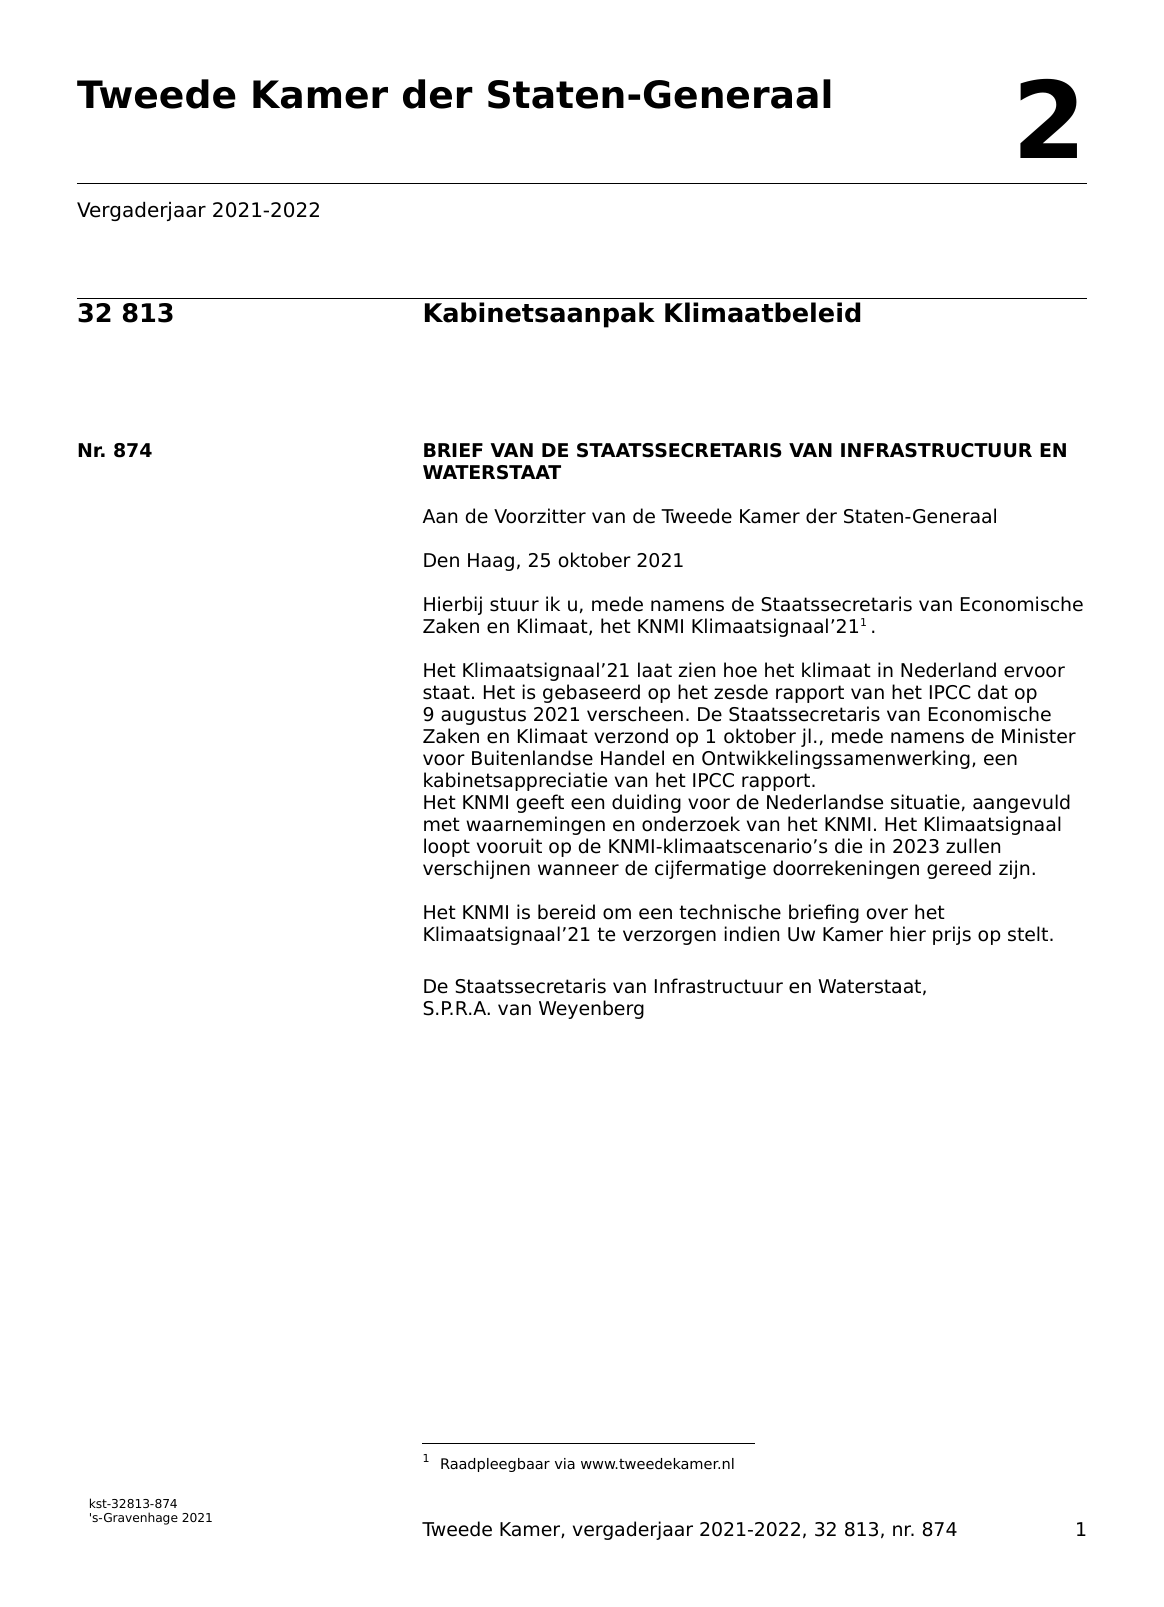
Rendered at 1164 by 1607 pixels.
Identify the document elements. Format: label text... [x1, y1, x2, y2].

table_header Tweede Kamer der Staten-Generaal [77, 59, 886, 183]
text kst-32813-874 [88, 1497, 323, 1511]
text Het KNMI geeft een duiding voor de Nederlandse situatie, aangevuld met waarnemingen en onderzoek van het KNMI. Het Klimaatsignaal loopt vooruit op de KNMI-klimaatscenario’s die in 2023 zullen verschijnen wanneer de cijfermatige doorrekeningen gereed zijn. [422, 792, 1087, 880]
text Den Haag, 25 oktober 2021 [422, 550, 1087, 572]
text Raadpleegbaar via www.tweedekamer.nl [422, 1452, 1087, 1474]
subtitle 32 813 Kabinetsaanpak Klimaatbeleid [77, 299, 1087, 329]
text Het KNMI is bereid om een technische briefing over het Klimaatsignaal’21 te verzorgen indien Uw Kamer hier prijs op stelt. [422, 902, 1087, 946]
table_cell Vergaderjaar 2021-2022 [77, 184, 1087, 298]
text Het Klimaatsignaal’21 laat zien hoe het klimaat in Nederland ervoor staat. Het is gebaseerd op het zesde rapport van het IPCC dat op 9 augustus 2021 verscheen. De Staatssecretaris van Economische Zaken en Klimaat verzond op 1 oktober jl., mede namens de Minister voor Buitenlandse Handel en Ontwikkelingssamenwerking, een kabinetsappreciatie van het IPCC rapport. [422, 660, 1087, 792]
table_header 2 [886, 59, 1087, 183]
subtitle Nr. 874 BRIEF VAN DE STAATSSECRETARIS VAN INFRASTRUCTUUR EN WATERSTAAT [77, 440, 1087, 484]
text 's-Gravenhage 2021 [88, 1511, 323, 1525]
text Hierbij stuur ik u, mede namens de Staatssecretaris van Economische Zaken en Klimaat, het KNMI Klimaatsignaal’21. [422, 594, 1087, 638]
text Aan de Voorzitter van de Tweede Kamer der Staten-Generaal [422, 506, 1087, 528]
text De Staatssecretaris van Infrastructuur en Waterstaat, S.P.R.A. van Weyenberg [422, 976, 1087, 1020]
